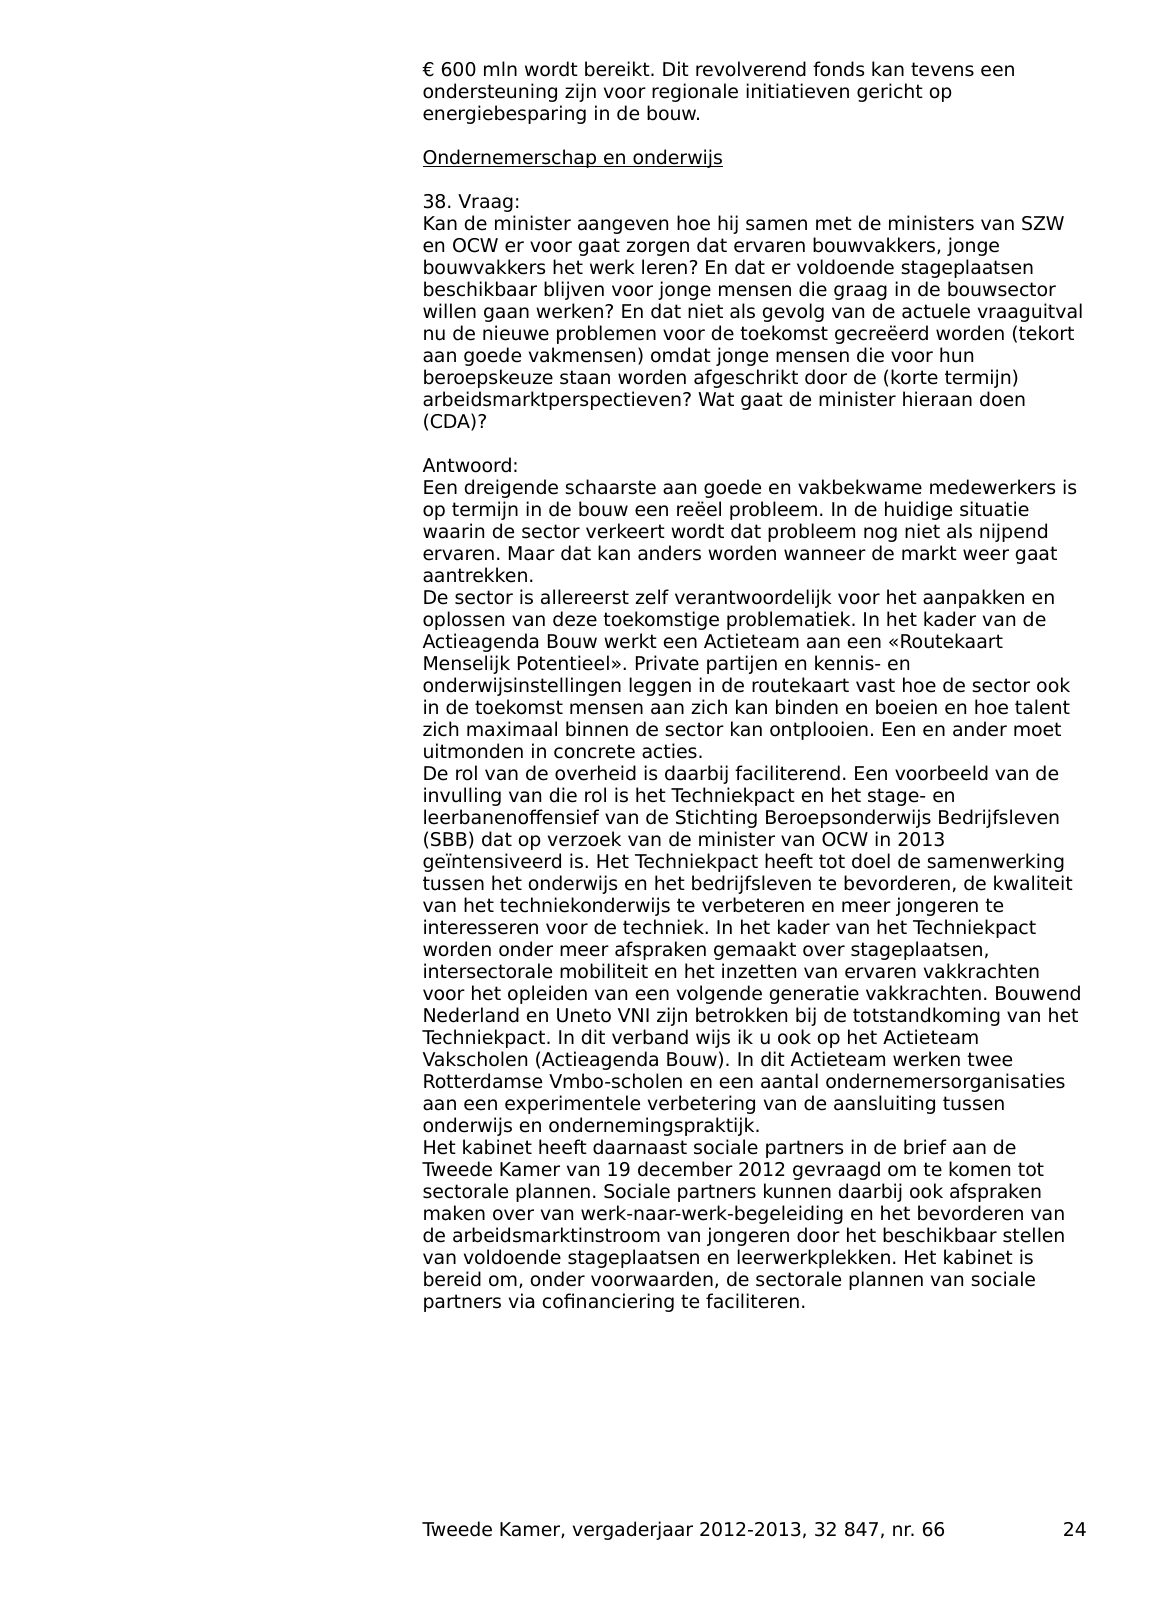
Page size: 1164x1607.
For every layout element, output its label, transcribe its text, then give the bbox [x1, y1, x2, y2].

text Antwoord: [422, 455, 1087, 477]
text Een dreigende schaarste aan goede en vakbekwame medewerkers is op termijn in de bouw een reëel probleem. In de huidige situatie waarin de sector verkeert wordt dat probleem nog niet als nijpend ervaren. Maar dat kan anders worden wanneer de markt weer gaat aantrekken. [422, 477, 1087, 587]
text De sector is allereerst zelf verantwoordelijk voor het aanpakken en oplossen van deze toekomstige problematiek. In het kader van de Actieagenda Bouw werkt een Actieteam aan een «Routekaart Menselijk Potentieel». Private partijen en kennis- en onderwijsinstellingen leggen in de routekaart vast hoe de sector ook in de toekomst mensen aan zich kan binden en boeien en hoe talent zich maximaal binnen de sector kan ontplooien. Een en ander moet uitmonden in concrete acties. [422, 587, 1087, 763]
text Het kabinet heeft daarnaast sociale partners in de brief aan de Tweede Kamer van 19 december 2012 gevraagd om te komen tot sectorale plannen. Sociale partners kunnen daarbij ook afspraken maken over van werk-naar-werk-begeleiding en het bevorderen van de arbeidsmarktinstroom van jongeren door het beschikbaar stellen van voldoende stageplaatsen en leerwerkplekken. Het kabinet is bereid om, onder voorwaarden, de sectorale plannen van sociale partners via cofinanciering te faciliteren. [422, 1137, 1087, 1312]
text Kan de minister aangeven hoe hij samen met de ministers van SZW en OCW er voor gaat zorgen dat ervaren bouwvakkers, jonge bouwvakkers het werk leren? En dat er voldoende stageplaatsen beschikbaar blijven voor jonge mensen die graag in de bouwsector willen gaan werken? En dat niet als gevolg van de actuele vraaguitval nu de nieuwe problemen voor de toekomst gecreëerd worden (tekort aan goede vakmensen) omdat jonge mensen die voor hun beroepskeuze staan worden afgeschrikt door de (korte termijn) arbeidsmarktperspectieven? Wat gaat de minister hieraan doen (CDA)? [422, 213, 1087, 433]
text 38. Vraag: [422, 191, 1087, 213]
subtitle Ondernemerschap en onderwijs [422, 147, 1087, 169]
text € 600 mln wordt bereikt. Dit revolverend fonds kan tevens een ondersteuning zijn voor regionale initiatieven gericht op energiebesparing in de bouw. [422, 59, 1087, 125]
text De rol van de overheid is daarbij faciliterend. Een voorbeeld van de invulling van die rol is het Techniekpact en het stage- en leerbanenoffensief van de Stichting Beroepsonderwijs Bedrijfsleven (SBB) dat op verzoek van de minister van OCW in 2013 geïntensiveerd is. Het Techniekpact heeft tot doel de samenwerking tussen het onderwijs en het bedrijfsleven te bevorderen, de kwaliteit van het techniekonderwijs te verbeteren en meer jongeren te interesseren voor de techniek. In het kader van het Techniekpact worden onder meer afspraken gemaakt over stageplaatsen, intersectorale mobiliteit en het inzetten van ervaren vakkrachten voor het opleiden van een volgende generatie vakkrachten. Bouwend Nederland en Uneto VNI zijn betrokken bij de totstandkoming van het Techniekpact. In dit verband wijs ik u ook op het Actieteam Vakscholen (Actieagenda Bouw). In dit Actieteam werken twee Rotterdamse Vmbo-scholen en een aantal ondernemersorganisaties aan een experimentele verbetering van de aansluiting tussen onderwijs en ondernemingspraktijk. [422, 763, 1087, 1137]
